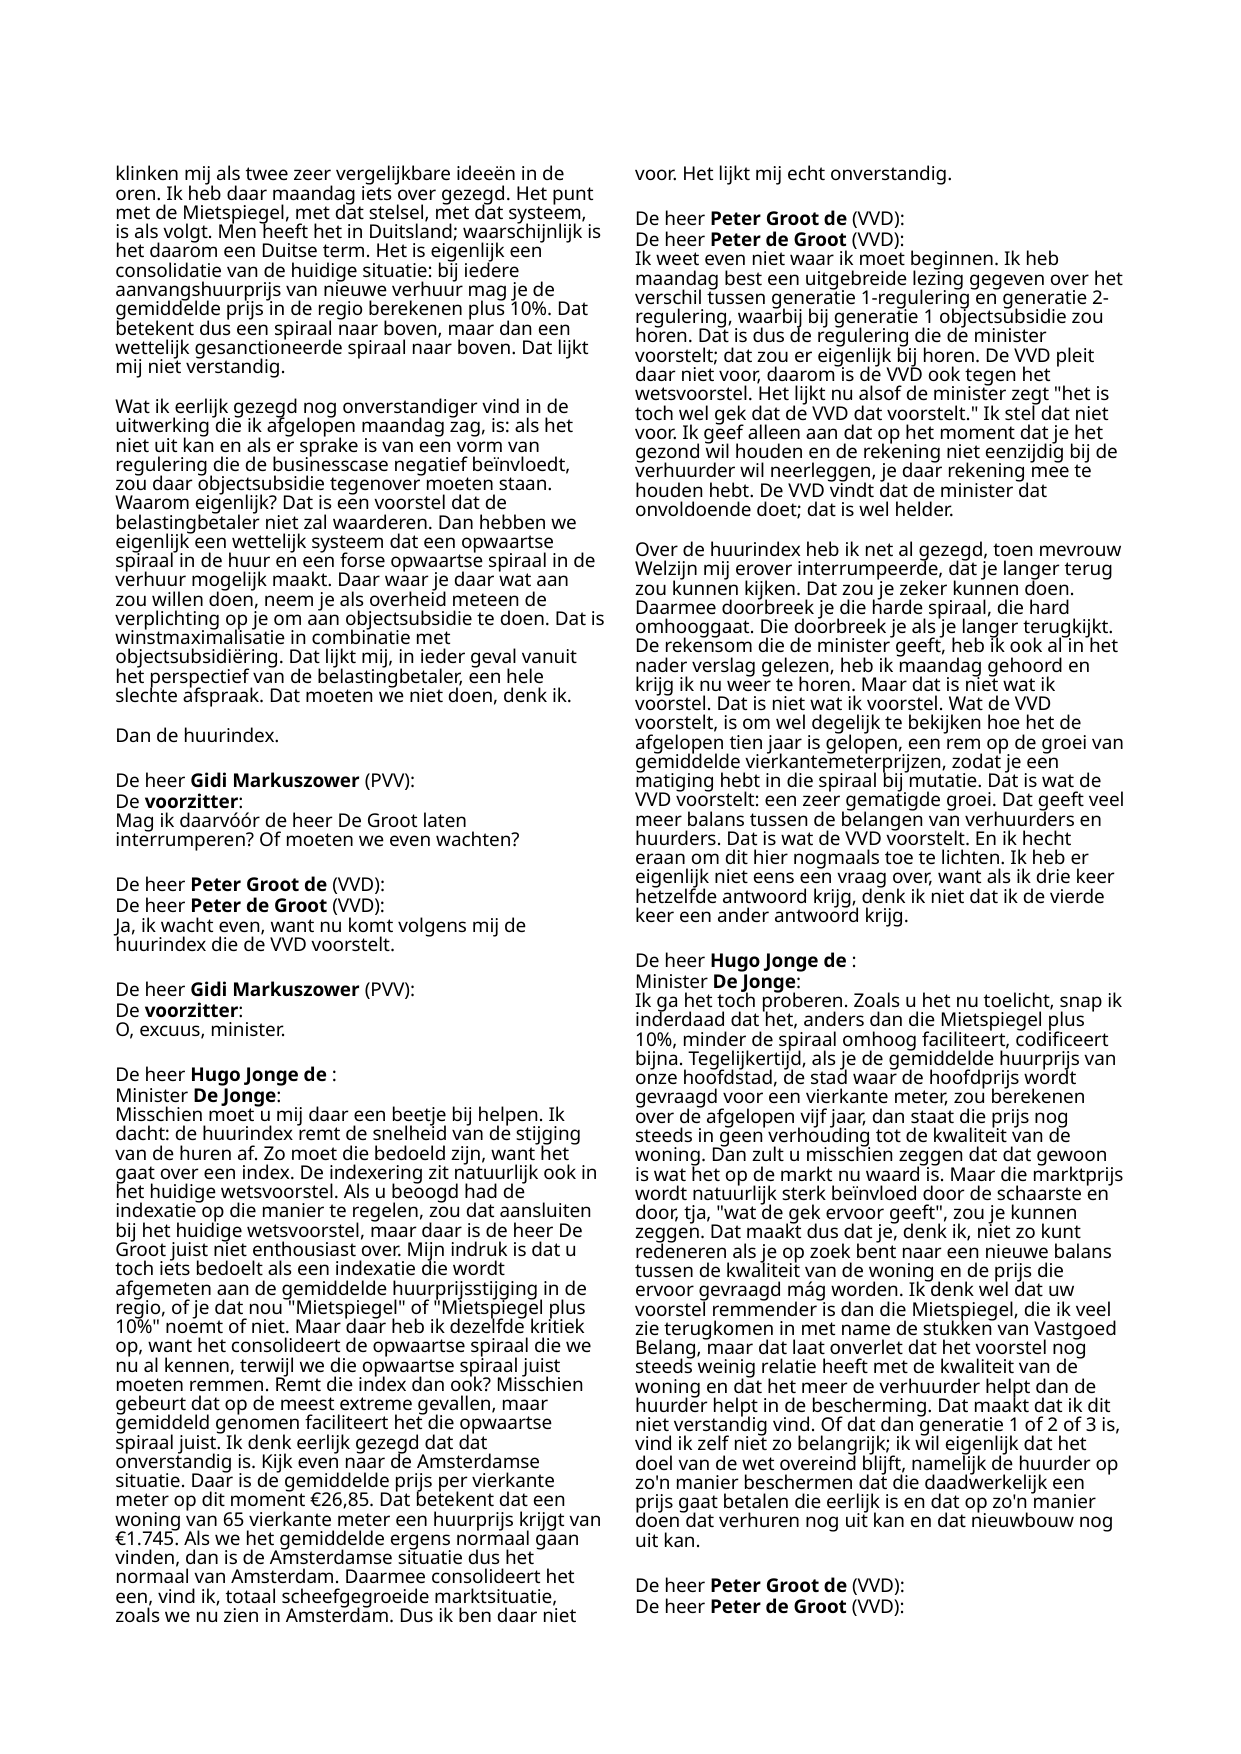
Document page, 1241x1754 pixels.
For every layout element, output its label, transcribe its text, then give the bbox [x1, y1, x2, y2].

text De heer Gidi Markuszower (PVV): [115, 767, 605, 793]
text De heer Hugo Jonge de : [635, 947, 1125, 973]
text Misschien moet u mij daar een beetje bij helpen. Ik dacht: de huurindex remt de snelheid van de stijging van de huren af. Zo moet die bedoeld zijn, want het gaat over een index. De indexering zit natuurlijk ook in het huidige wetsvoorstel. Als u beoogd had de indexatie op die manier te regelen, zou dat aansluiten bij het huidige wetsvoorstel, maar daar is de heer De Groot juist niet enthousiast over. Mijn indruk is dat u toch iets bedoelt als een indexatie die wordt afgemeten aan de gemiddelde huurprijsstijging in de regio, of je dat nou "Mietspiegel" of "Mietspiegel plus 10%" noemt of niet. Maar daar heb ik dezelfde kritiek op, want het consolideert de opwaartse spiraal die we nu al kennen, terwijl we die opwaartse spiraal juist moeten remmen. Remt die index dan ook? Misschien gebeurt dat op de meest extreme gevallen, maar gemiddeld genomen faciliteert het die opwaartse spiraal juist. Ik denk eerlijk gezegd dat dat onverstandig is. Kijk even naar de Amsterdamse situatie. Daar is de gemiddelde prijs per vierkante meter op dit moment €26,85. Dat betekent dat een woning van 65 vierkante meter een huurprijs krijgt van €1.745. Als we het gemiddelde ergens normaal gaan vinden, dan is de Amsterdamse situatie dus het normaal van Amsterdam. Daarmee consolideert het een, vind ik, totaal scheefgegroeide marktsituatie, zoals we nu zien in Amsterdam. Dus ik ben daar niet [115, 1106, 605, 1626]
text De heer Peter Groot de (VVD): [635, 205, 1125, 231]
text De heer Gidi Markuszower (PVV): [115, 976, 605, 1002]
text Minister De Jonge: [115, 1087, 605, 1106]
text De heer Peter de Groot (VVD): [635, 231, 1125, 250]
text Over de huurindex heb ik net al gezegd, toen mevrouw Welzijn mij erover interrumpeerde, dat je langer terug zou kunnen kijken. Dat zou je zeker kunnen doen. Daarmee doorbreek je die harde spiraal, die hard omhooggaat. Die doorbreek je als je langer terugkijkt. De rekensom die de minister geeft, heb ik ook al in het nader verslag gelezen, heb ik maandag gehoord en krijg ik nu weer te horen. Maar dat is niet wat ik voorstel. Dat is niet wat ik voorstel. Wat de VVD voorstelt, is om wel degelijk te bekijken hoe het de afgelopen tien jaar is gelopen, een rem op de groei van gemiddelde vierkantemeterprijzen, zodat je een matiging hebt in die spiraal bij mutatie. Dat is wat de VVD voorstelt: een zeer gematigde groei. Dat geeft veel meer balans tussen de belangen van verhuurders en huurders. Dat is wat de VVD voorstelt. En ik hecht eraan om dit hier nogmaals toe te lichten. Ik heb er eigenlijk niet eens een vraag over, want als ik drie keer hetzelfde antwoord krijg, denk ik niet dat ik de vierde keer een ander antwoord krijg. [635, 541, 1125, 926]
text De heer Peter de Groot (VVD): [635, 1598, 1125, 1617]
text De voorzitter: [115, 793, 605, 812]
text De heer Peter Groot de (VVD): [115, 872, 605, 897]
text Ja, ik wacht even, want nu komt volgens mij de huurindex die de VVD voorstelt. [115, 917, 605, 955]
text Wat ik eerlijk gezegd nog onverstandiger vind in de uitwerking die ik afgelopen maandag zag, is: als het niet uit kan en als er sprake is van een vorm van regulering die de businesscase negatief beïnvloedt, zou daar objectsubsidie tegenover moeten staan. Waarom eigenlijk? Dat is een voorstel dat de belastingbetaler niet zal waarderen. Dan hebben we eigenlijk een wettelijk systeem dat een opwaartse spiraal in de huur en een forse opwaartse spiraal in de verhuur mogelijk maakt. Daar waar je daar wat aan zou willen doen, neem je als overheid meteen de verplichting op je om aan objectsubsidie te doen. Dat is winstmaximalisatie in combinatie met objectsubsidiëring. Dat lijkt mij, in ieder geval vanuit het perspectief van de belastingbetaler, een hele slechte afspraak. Dat moeten we niet doen, denk ik. [115, 398, 605, 706]
text De voorzitter: [115, 1002, 605, 1021]
text De heer Peter Groot de (VVD): [635, 1572, 1125, 1598]
text De heer Peter de Groot (VVD): [115, 897, 605, 917]
text voor. Het lijkt mij echt onverstandig. [635, 165, 1125, 184]
text klinken mij als twee zeer vergelijkbare ideeën in de oren. Ik heb daar maandag iets over gezegd. Het punt met de Mietspiegel, met dat stelsel, met dat systeem, is als volgt. Men heeft het in Duitsland; waarschijnlijk is het daarom een Duitse term. Het is eigenlijk een consolidatie van de huidige situatie: bij iedere aanvangshuurprijs van nieuwe verhuur mag je de gemiddelde prijs in de regio berekenen plus 10%. Dat betekent dus een spiraal naar boven, maar dan een wettelijk gesanctioneerde spiraal naar boven. Dat lijkt mij niet verstandig. [115, 165, 605, 377]
text Mag ik daarvóór de heer De Groot laten interrumperen? Of moeten we even wachten? [115, 812, 605, 851]
text Ik ga het toch proberen. Zoals u het nu toelicht, snap ik inderdaad dat het, anders dan die Mietspiegel plus 10%, minder de spiraal omhoog faciliteert, codificeert bijna. Tegelijkertijd, als je de gemiddelde huurprijs van onze hoofdstad, de stad waar de hoofdprijs wordt gevraagd voor een vierkante meter, zou berekenen over de afgelopen vijf jaar, dan staat die prijs nog steeds in geen verhouding tot de kwaliteit van de woning. Dan zult u misschien zeggen dat dat gewoon is wat het op de markt nu waard is. Maar die marktprijs wordt natuurlijk sterk beïnvloed door de schaarste en door, tja, "wat de gek ervoor geeft", zou je kunnen zeggen. Dat maakt dus dat je, denk ik, niet zo kunt redeneren als je op zoek bent naar een nieuwe balans tussen de kwaliteit van de woning en de prijs die ervoor gevraagd mág worden. Ik denk wel dat uw voorstel remmender is dan die Mietspiegel, die ik veel zie terugkomen in met name de stukken van Vastgoed Belang, maar dat laat onverlet dat het voorstel nog steeds weinig relatie heeft met de kwaliteit van de woning en dat het meer de verhuurder helpt dan de huurder helpt in de bescherming. Dat maakt dat ik dit niet verstandig vind. Of dat dan generatie 1 of 2 of 3 is, vind ik zelf niet zo belangrijk; ik wil eigenlijk dat het doel van de wet overeind blijft, namelijk de huurder op zo'n manier beschermen dat die daadwerkelijk een prijs gaat betalen die eerlijk is en dat op zo'n manier doen dat verhuren nog uit kan en dat nieuwbouw nog uit kan. [635, 992, 1125, 1551]
text Dan de huurindex. [115, 727, 605, 746]
text Ik weet even niet waar ik moet beginnen. Ik heb maandag best een uitgebreide lezing gegeven over het verschil tussen generatie 1-regulering en generatie 2-regulering, waarbij bij generatie 1 objectsubsidie zou horen. Dat is dus de regulering die de minister voorstelt; dat zou er eigenlijk bij horen. De VVD pleit daar niet voor, daarom is de VVD ook tegen het wetsvoorstel. Het lijkt nu alsof de minister zegt "het is toch wel gek dat de VVD dat voorstelt." Ik stel dat niet voor. Ik geef alleen aan dat op het moment dat je het gezond wil houden en de rekening niet eenzijdig bij de verhuurder wil neerleggen, je daar rekening mee te houden hebt. De VVD vindt dat de minister dat onvoldoende doet; dat is wel helder. [635, 250, 1125, 520]
text Minister De Jonge: [635, 973, 1125, 992]
text O, excuus, minister. [115, 1021, 605, 1040]
text De heer Hugo Jonge de : [115, 1061, 605, 1087]
